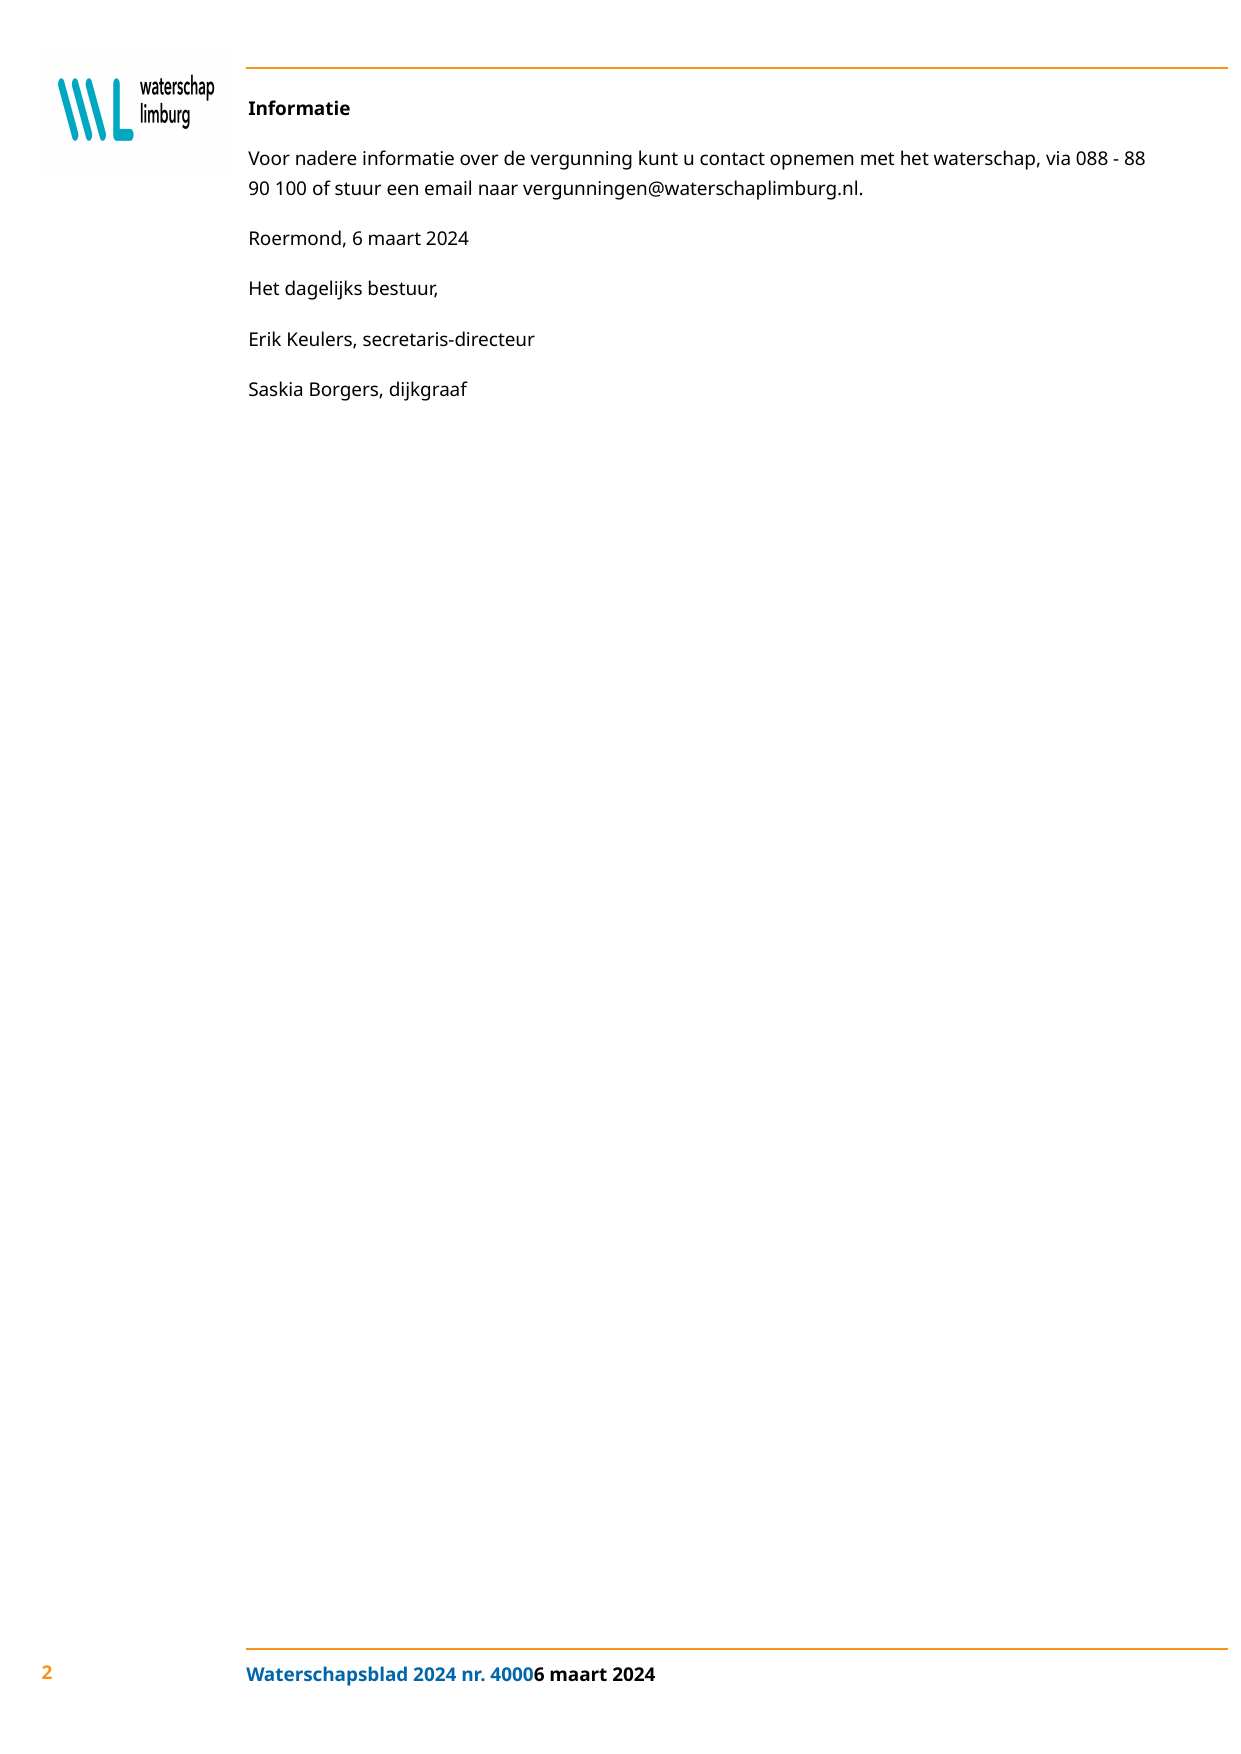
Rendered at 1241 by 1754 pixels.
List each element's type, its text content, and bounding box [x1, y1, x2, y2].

text Voor nadere informatie over de vergunning kunt u contact opnemen met het waterschap, via 088 - 88 90 100 of stuur een email naar vergunningen@waterschaplimburg.nl. [248, 145, 1152, 201]
text Het dagelijks bestuur, [248, 276, 1152, 301]
picture [41, 47, 231, 172]
text Informatie [248, 95, 1152, 121]
text Roermond, 6 maart 2024 [248, 225, 1152, 251]
text Erik Keulers, secretaris-directeur [248, 326, 1152, 352]
text Saskia Borgers, dijkgraaf [248, 376, 1152, 402]
